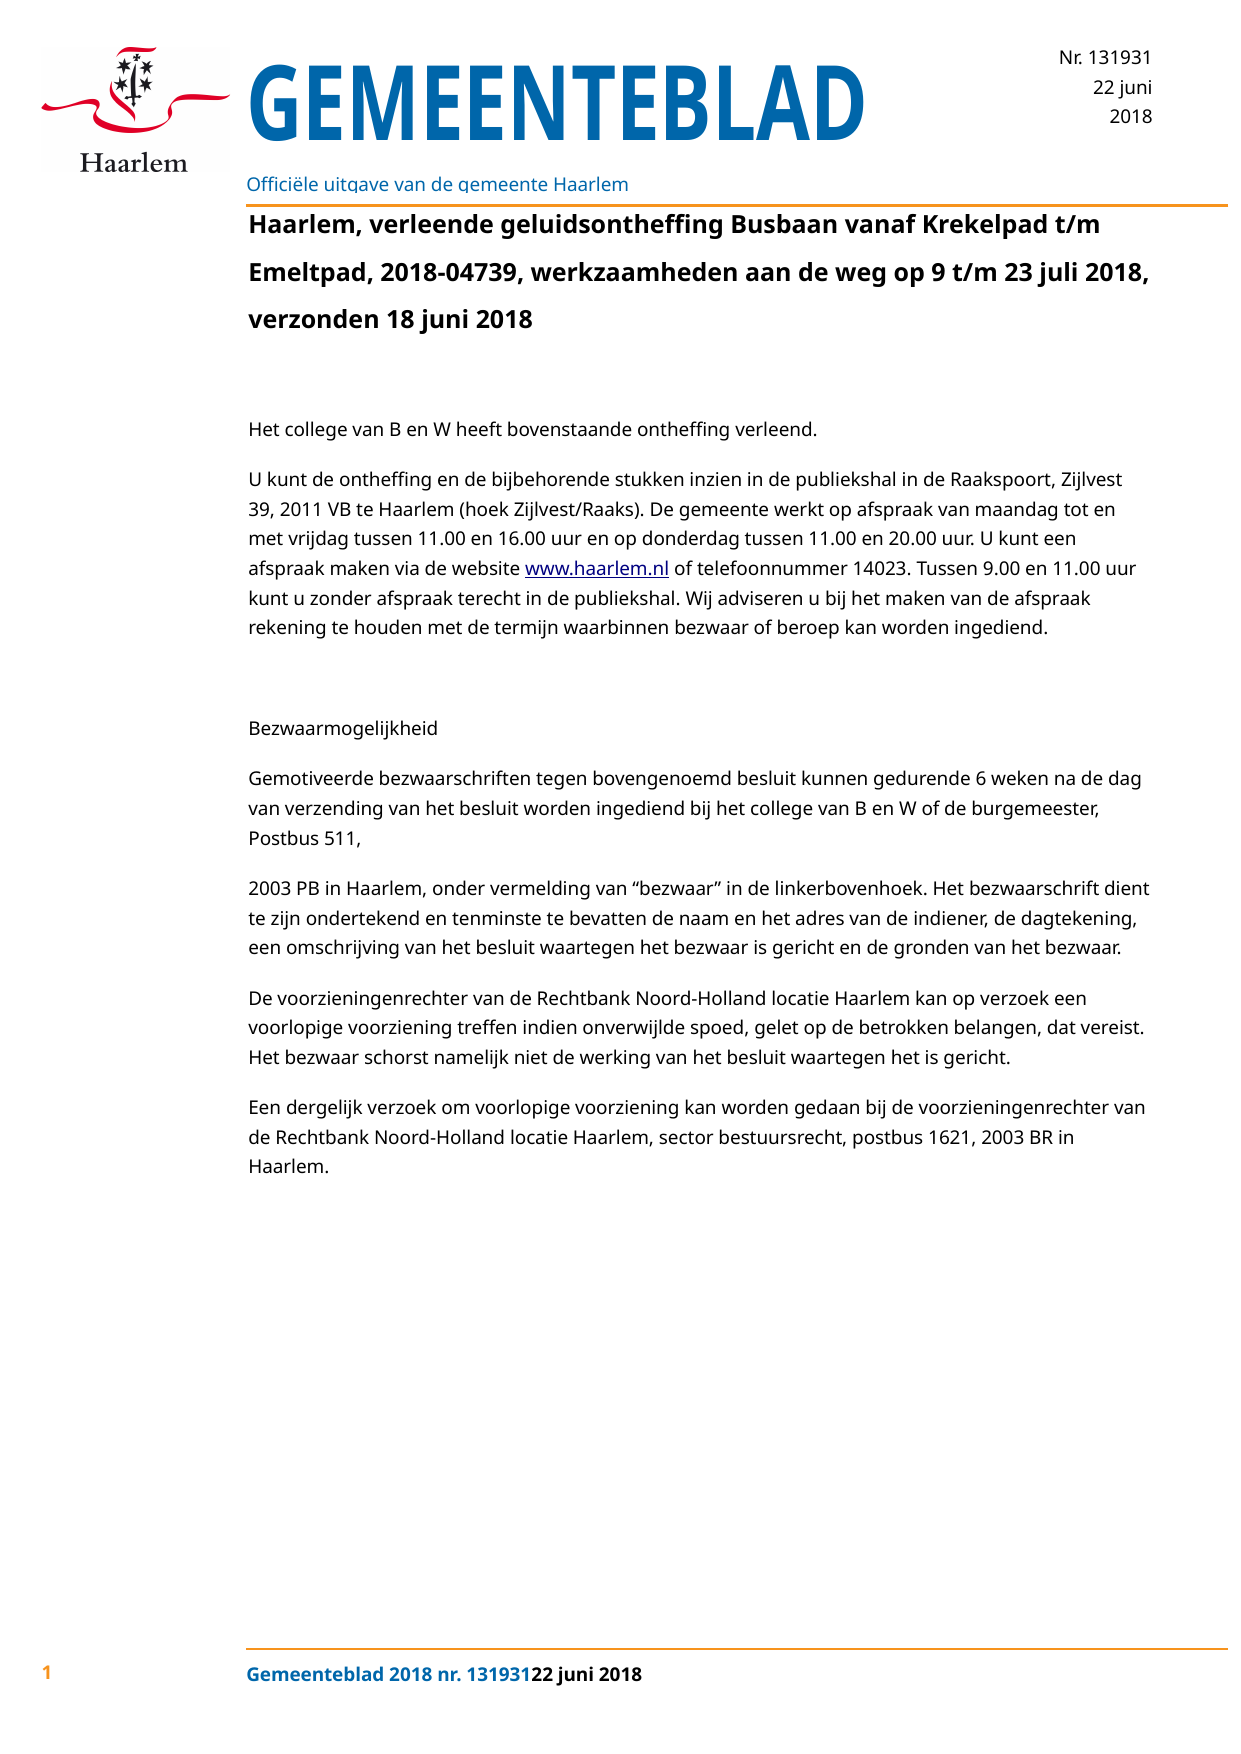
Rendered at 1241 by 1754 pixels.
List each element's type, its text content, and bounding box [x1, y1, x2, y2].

text Bezwaarmogelijkheid [248, 715, 1152, 741]
text De voorzieningenrechter van de Rechtbank Noord-Holland locatie Haarlem kan op verzoek een voorlopige voorziening treffen indien onverwijlde spoed, gelet op de betrokken belangen, dat vereist. Het bezwaar schorst namelijk niet de werking van het besluit waartegen het is gericht. [248, 985, 1152, 1069]
text Het college van B en W heeft bovenstaande ontheffing verleend. [248, 416, 1152, 442]
picture [41, 47, 231, 172]
text Een dergelijk verzoek om voorlopige voorziening kan worden gedaan bij de voorzieningenrechter van de Rechtbank Noord-Holland locatie Haarlem, sector bestuursrecht, postbus 1621, 2003 BR in Haarlem. [248, 1094, 1152, 1179]
text Haarlem, verleende geluidsontheffing Busbaan vanaf Krekelpad t/m Emeltpad, 2018-04739, werkzaamheden aan de weg op 9 t/m 23 juli 2018, verzonden 18 juni 2018 [248, 207, 1152, 336]
text Gemotiveerde bezwaarschriften tegen bovengenoemd besluit kunnen gedurende 6 weken na de dag van verzending van het besluit worden ingediend bij het college van B en W of de burgemeester, Postbus 511, [248, 766, 1152, 850]
text U kunt de ontheffing en de bijbehorende stukken inzien in de publiekshal in de Raakspoort, Zijlvest 39, 2011 VB te Haarlem (hoek Zijlvest/Raaks). De gemeente werkt op afspraak van maandag tot en met vrijdag tussen 11.00 en 16.00 uur en op donderdag tussen 11.00 en 20.00 uur. U kunt een afspraak maken via de website www.haarlem.nl of telefoonnummer 14023. Tussen 9.00 en 11.00 uur kunt u zonder afspraak terecht in de publiekshal. Wij adviseren u bij het maken van de afspraak rekening te houden met de termijn waarbinnen bezwaar of beroep kan worden ingediend. [248, 466, 1152, 640]
text 2003 PB in Haarlem, onder vermelding van “bezwaar” in de linkerbovenhoek. Het bezwaarschrift dient te zijn ondertekend en tenminste te bevatten de naam en het adres van de indiener, de dagtekening, een omschrijving van het besluit waartegen het bezwaar is gericht en de gronden van het bezwaar. [248, 875, 1152, 960]
